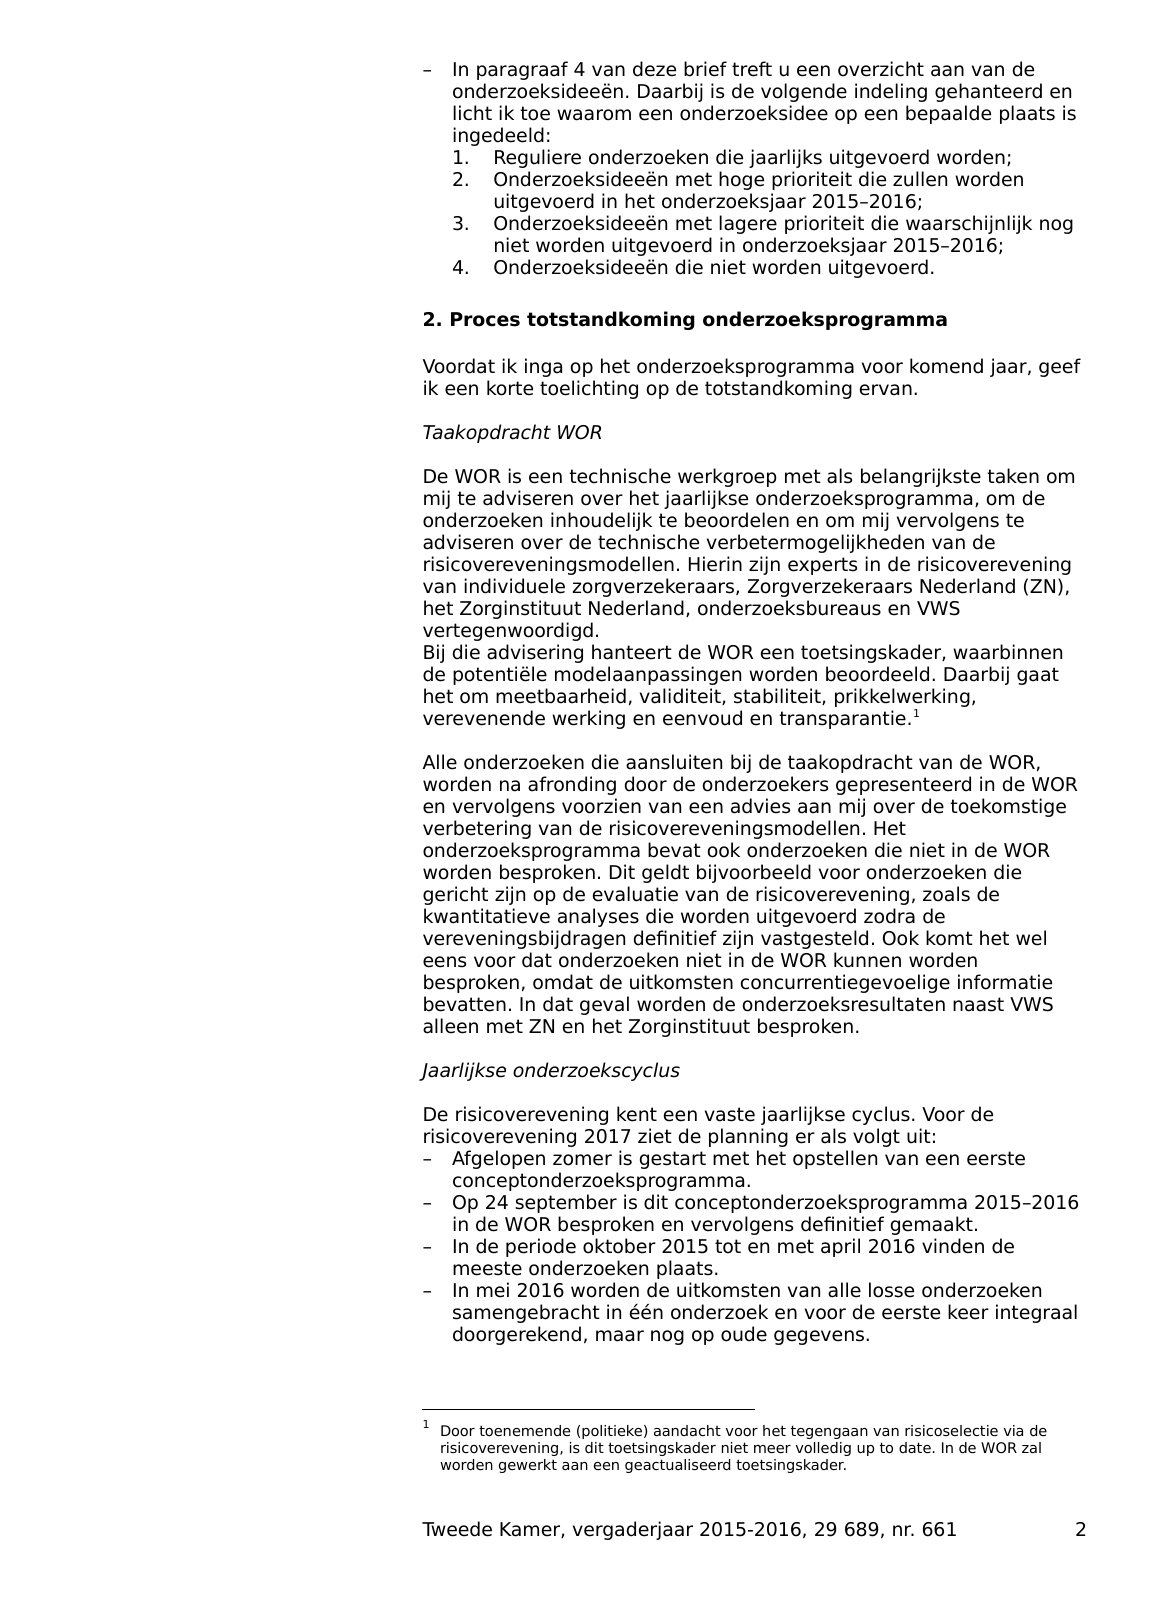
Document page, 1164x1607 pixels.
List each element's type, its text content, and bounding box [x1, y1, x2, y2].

text 1. Reguliere onderzoeken die jaarlijks uitgevoerd worden; [452, 147, 1087, 169]
text – In paragraaf 4 van deze brief treft u een overzicht aan van de onderzoeksideeën. Daarbij is de volgende indeling gehanteerd en licht ik toe waarom een onderzoeksidee op een bepaalde plaats is ingedeeld: [422, 59, 1087, 147]
subtitle Taakopdracht WOR [422, 422, 1087, 444]
text Alle onderzoeken die aansluiten bij de taakopdracht van de WOR, worden na afronding door de onderzoekers gepresenteerd in de WOR en vervolgens voorzien van een advies aan mij over de toekomstige verbetering van de risicovereveningsmodellen. Het onderzoeksprogramma bevat ook onderzoeken die niet in de WOR worden besproken. Dit geldt bijvoorbeeld voor onderzoeken die gericht zijn op de evaluatie van de risicoverevening, zoals de kwantitatieve analyses die worden uitgevoerd zodra de vereveningsbijdragen definitief zijn vastgesteld. Ook komt het wel eens voor dat onderzoeken niet in de WOR kunnen worden besproken, omdat de uitkomsten concurrentiegevoelige informatie bevatten. In dat geval worden de onderzoeksresultaten naast VWS alleen met ZN en het Zorginstituut besproken. [422, 752, 1087, 1038]
text 2. Onderzoeksideeën met hoge prioriteit die zullen worden uitgevoerd in het onderzoeksjaar 2015–2016; [452, 169, 1087, 213]
text De WOR is een technische werkgroep met als belangrijkste taken om mij te adviseren over het jaarlijkse onderzoeksprogramma, om de onderzoeken inhoudelijk te beoordelen en om mij vervolgens te adviseren over de technische verbetermogelijkheden van de risicovereveningsmodellen. Hierin zijn experts in de risicoverevening van individuele zorgverzekeraars, Zorgverzekeraars Nederland (ZN), het Zorginstituut Nederland, onderzoeksbureaus en VWS vertegenwoordigd. [422, 466, 1087, 642]
text – Afgelopen zomer is gestart met het opstellen van een eerste conceptonderzoeksprogramma. [422, 1148, 1087, 1192]
text – Op 24 september is dit conceptonderzoeksprogramma 2015–2016 in de WOR besproken en vervolgens definitief gemaakt. [422, 1192, 1087, 1236]
text Bij die advisering hanteert de WOR een toetsingskader, waarbinnen de potentiële modelaanpassingen worden beoordeeld. Daarbij gaat het om meetbaarheid, validiteit, stabiliteit, prikkelwerking, verevenende werking en eenvoud en transparantie. [422, 642, 1087, 730]
text 3. Onderzoeksideeën met lagere prioriteit die waarschijnlijk nog niet worden uitgevoerd in onderzoeksjaar 2015–2016; [452, 213, 1087, 257]
text – In mei 2016 worden de uitkomsten van alle losse onderzoeken samengebracht in één onderzoek en voor de eerste keer integraal doorgerekend, maar nog op oude gegevens. [422, 1280, 1087, 1346]
subtitle 2. Proces totstandkoming onderzoeksprogramma [422, 309, 1087, 331]
text Door toenemende (politieke) aandacht voor het tegengaan van risicoselectie via de risicoverevening, is dit toetsingskader niet meer volledig up to date. In de WOR zal worden gewerkt aan een geactualiseerd toetsingskader. [422, 1418, 1087, 1474]
text – In de periode oktober 2015 tot en met april 2016 vinden de meeste onderzoeken plaats. [422, 1236, 1087, 1280]
subtitle Jaarlijkse onderzoekscyclus [422, 1060, 1087, 1082]
text Voordat ik inga op het onderzoeksprogramma voor komend jaar, geef ik een korte toelichting op de totstandkoming ervan. [422, 356, 1087, 400]
text De risicoverevening kent een vaste jaarlijkse cyclus. Voor de risicoverevening 2017 ziet de planning er als volgt uit: [422, 1104, 1087, 1148]
text 4. Onderzoeksideeën die niet worden uitgevoerd. [452, 257, 1087, 279]
